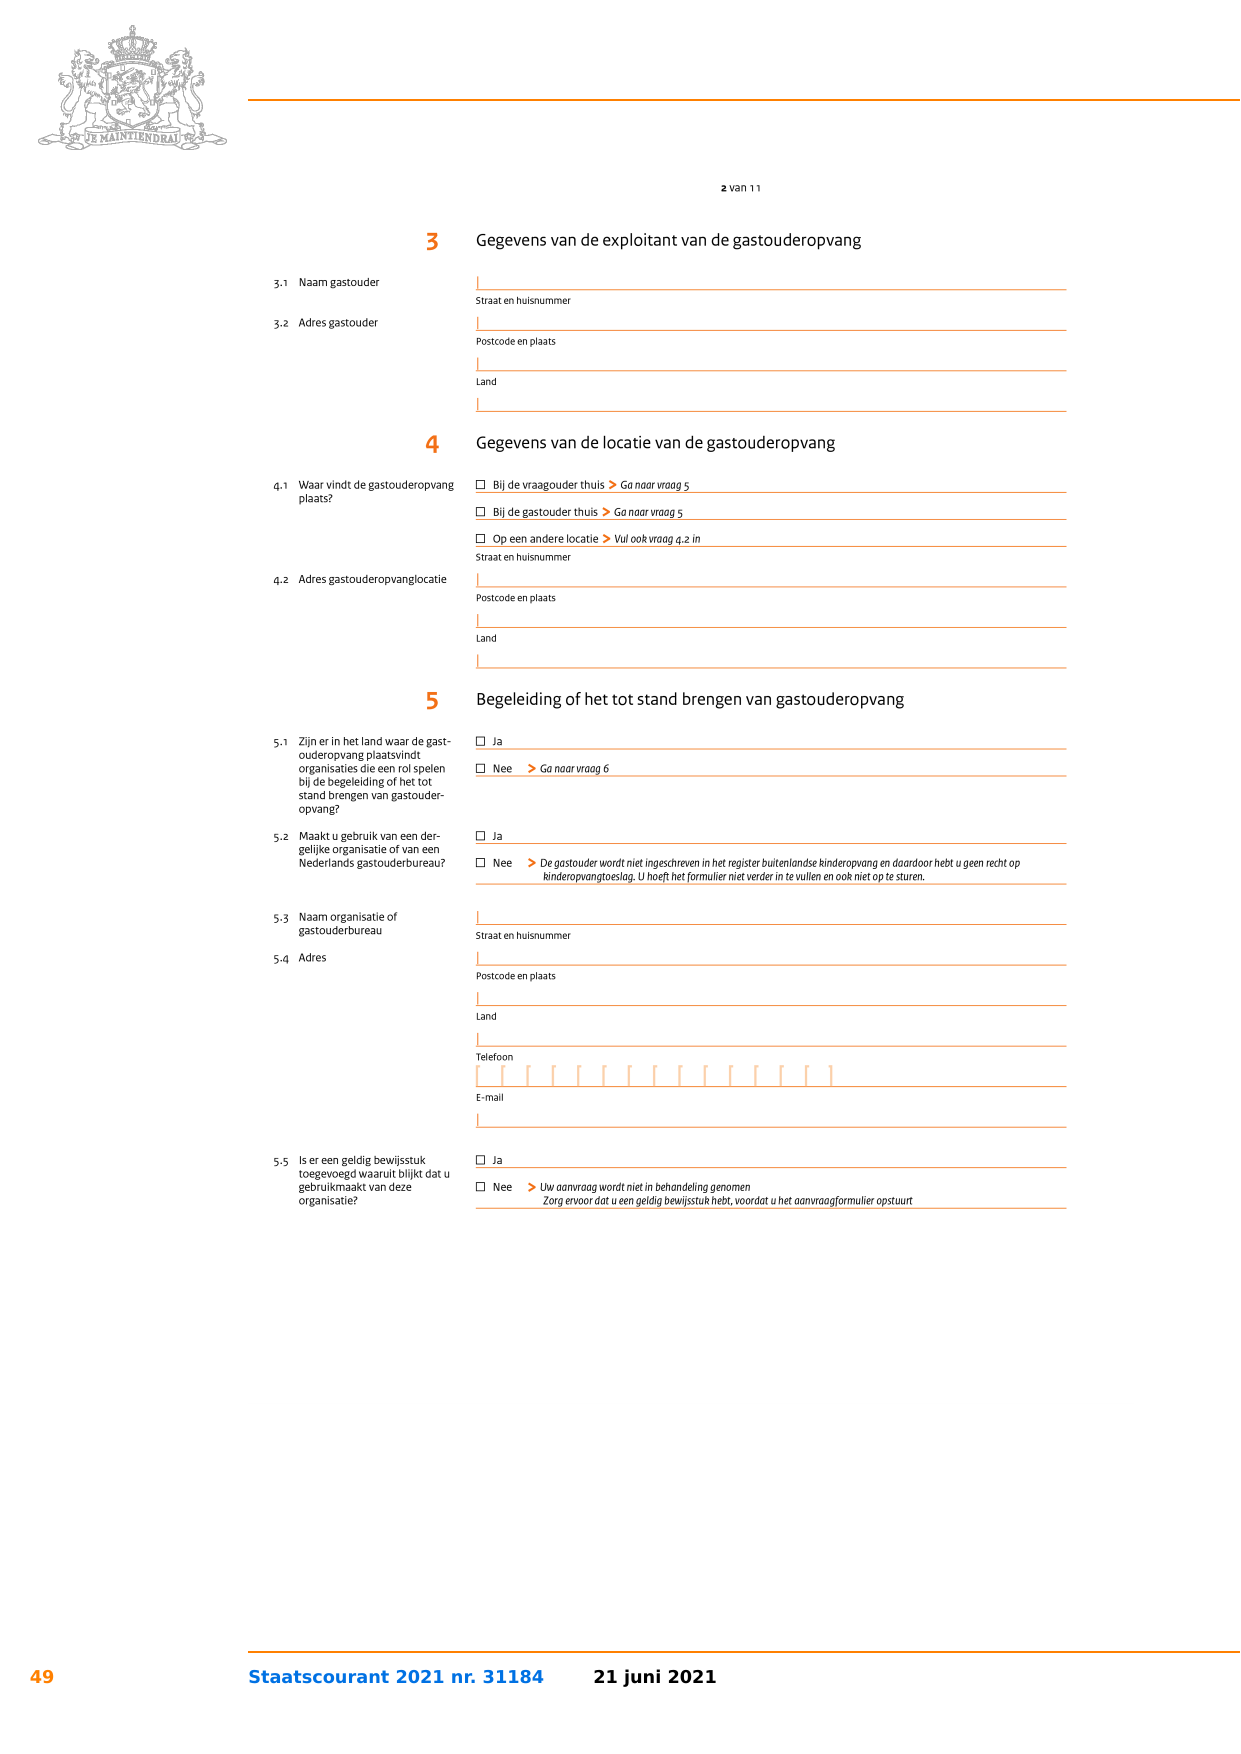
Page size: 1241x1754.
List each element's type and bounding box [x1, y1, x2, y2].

picture [38, 25, 227, 150]
picture [248, 151, 1134, 1404]
